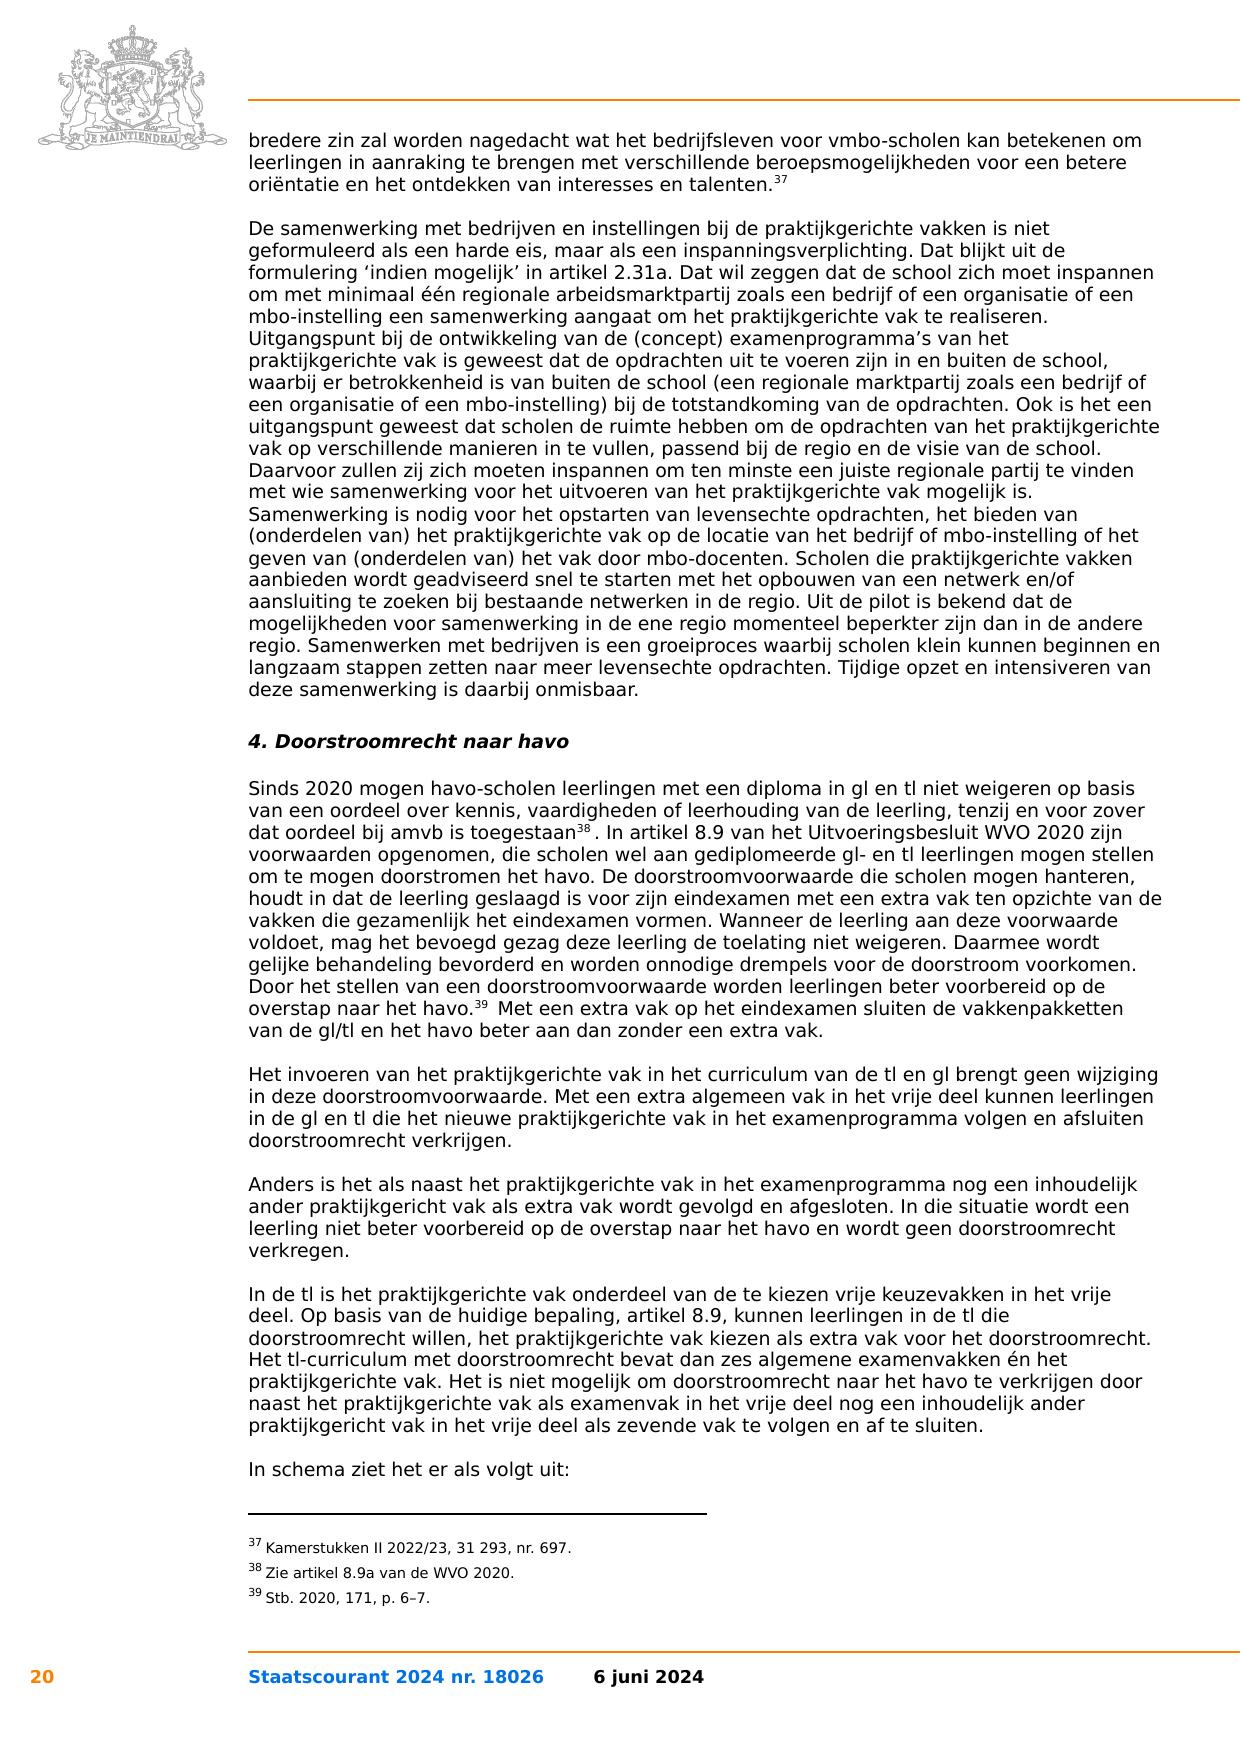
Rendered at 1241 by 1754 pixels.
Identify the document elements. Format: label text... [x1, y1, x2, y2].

text Sinds 2020 mogen havo-scholen leerlingen met een diploma in gl en tl niet weigeren op basis van een oordeel over kennis, vaardigheden of leerhouding van de leerling, tenzij en voor zover dat oordeel bij amvb is toegestaan. In artikel 8.9 van het Uitvoeringsbesluit WVO 2020 zijn voorwaarden opgenomen, die scholen wel aan gediplomeerde gl- en tl leerlingen mogen stellen om te mogen doorstromen het havo. De doorstroomvoorwaarde die scholen mogen hanteren, houdt in dat de leerling geslaagd is voor zijn eindexamen met een extra vak ten opzichte van de vakken die gezamenlijk het eindexamen vormen. Wanneer de leerling aan deze voorwaarde voldoet, mag het bevoegd gezag deze leerling de toelating niet weigeren. Daarmee wordt gelijke behandeling bevorderd en worden onnodige drempels voor de doorstroom voorkomen. Door het stellen van een doorstroomvoorwaarde worden leerlingen beter voorbereid op de overstap naar het havo. Met een extra vak op het eindexamen sluiten de vakkenpakketten van de gl/tl en het havo beter aan dan zonder een extra vak. [248, 778, 1163, 1042]
text Het invoeren van het praktijkgerichte vak in het curriculum van de tl en gl brengt geen wijziging in deze doorstroomvoorwaarde. Met een extra algemeen vak in het vrije deel kunnen leerlingen in de gl en tl die het nieuwe praktijkgerichte vak in het examenprogramma volgen en afsluiten doorstroomrecht verkrijgen. [248, 1064, 1163, 1152]
text De samenwerking met bedrijven en instellingen bij de praktijkgerichte vakken is niet geformuleerd als een harde eis, maar als een inspanningsverplichting. Dat blijkt uit de formulering ‘indien mogelijk’ in artikel 2.31a. Dat wil zeggen dat de school zich moet inspannen om met minimaal één regionale arbeidsmarktpartij zoals een bedrijf of een organisatie of een mbo-instelling een samenwerking aangaat om het praktijkgerichte vak te realiseren. Uitgangspunt bij de ontwikkeling van de (concept) examenprogramma’s van het praktijkgerichte vak is geweest dat de opdrachten uit te voeren zijn in en buiten de school, waarbij er betrokkenheid is van buiten de school (een regionale marktpartij zoals een bedrijf of een organisatie of een mbo-instelling) bij de totstandkoming van de opdrachten. Ook is het een uitgangspunt geweest dat scholen de ruimte hebben om de opdrachten van het praktijkgerichte vak op verschillende manieren in te vullen, passend bij de regio en de visie van de school. Daarvoor zullen zij zich moeten inspannen om ten minste een juiste regionale partij te vinden met wie samenwerking voor het uitvoeren van het praktijkgerichte vak mogelijk is. Samenwerking is nodig voor het opstarten van levensechte opdrachten, het bieden van (onderdelen van) het praktijkgerichte vak op de locatie van het bedrijf of mbo-instelling of het geven van (onderdelen van) het vak door mbo-docenten. Scholen die praktijkgerichte vakken aanbieden wordt geadviseerd snel te starten met het opbouwen van een netwerk en/of aansluiting te zoeken bij bestaande netwerken in de regio. Uit de pilot is bekend dat de mogelijkheden voor samenwerking in de ene regio momenteel beperkter zijn dan in de andere regio. Samenwerken met bedrijven is een groeiproces waarbij scholen klein kunnen beginnen en langzaam stappen zetten naar meer levensechte opdrachten. Tijdige opzet en intensiveren van deze samenwerking is daarbij onmisbaar. [248, 218, 1163, 701]
text In schema ziet het er als volgt uit: [248, 1459, 1163, 1481]
picture [38, 25, 227, 150]
text bredere zin zal worden nagedacht wat het bedrijfsleven voor vmbo-scholen kan betekenen om leerlingen in aanraking te brengen met verschillende beroepsmogelijkheden voor een betere oriëntatie en het ontdekken van interesses en talenten. [248, 130, 1163, 196]
subtitle 4. Doorstroomrecht naar havo [248, 731, 1163, 753]
text Stb. 2020, 171, p. 6–7. [248, 1586, 1163, 1608]
text In de tl is het praktijkgerichte vak onderdeel van de te kiezen vrije keuzevakken in het vrije deel. Op basis van de huidige bepaling, artikel 8.9, kunnen leerlingen in de tl die doorstroomrecht willen, het praktijkgerichte vak kiezen als extra vak voor het doorstroomrecht. Het tl-curriculum met doorstroomrecht bevat dan zes algemene examenvakken én het praktijkgerichte vak. Het is niet mogelijk om doorstroomrecht naar het havo te verkrijgen door naast het praktijkgerichte vak als examenvak in het vrije deel nog een inhoudelijk ander praktijkgericht vak in het vrije deel als zevende vak te volgen en af te sluiten. [248, 1283, 1163, 1437]
text Anders is het als naast het praktijkgerichte vak in het examenprogramma nog een inhoudelijk ander praktijkgericht vak als extra vak wordt gevolgd en afgesloten. In die situatie wordt een leerling niet beter voorbereid op de overstap naar het havo en wordt geen doorstroomrecht verkregen. [248, 1174, 1163, 1262]
text Kamerstukken II 2022/23, 31 293, nr. 697. [248, 1536, 1163, 1558]
text Zie artikel 8.9a van de WVO 2020. [248, 1561, 1163, 1583]
